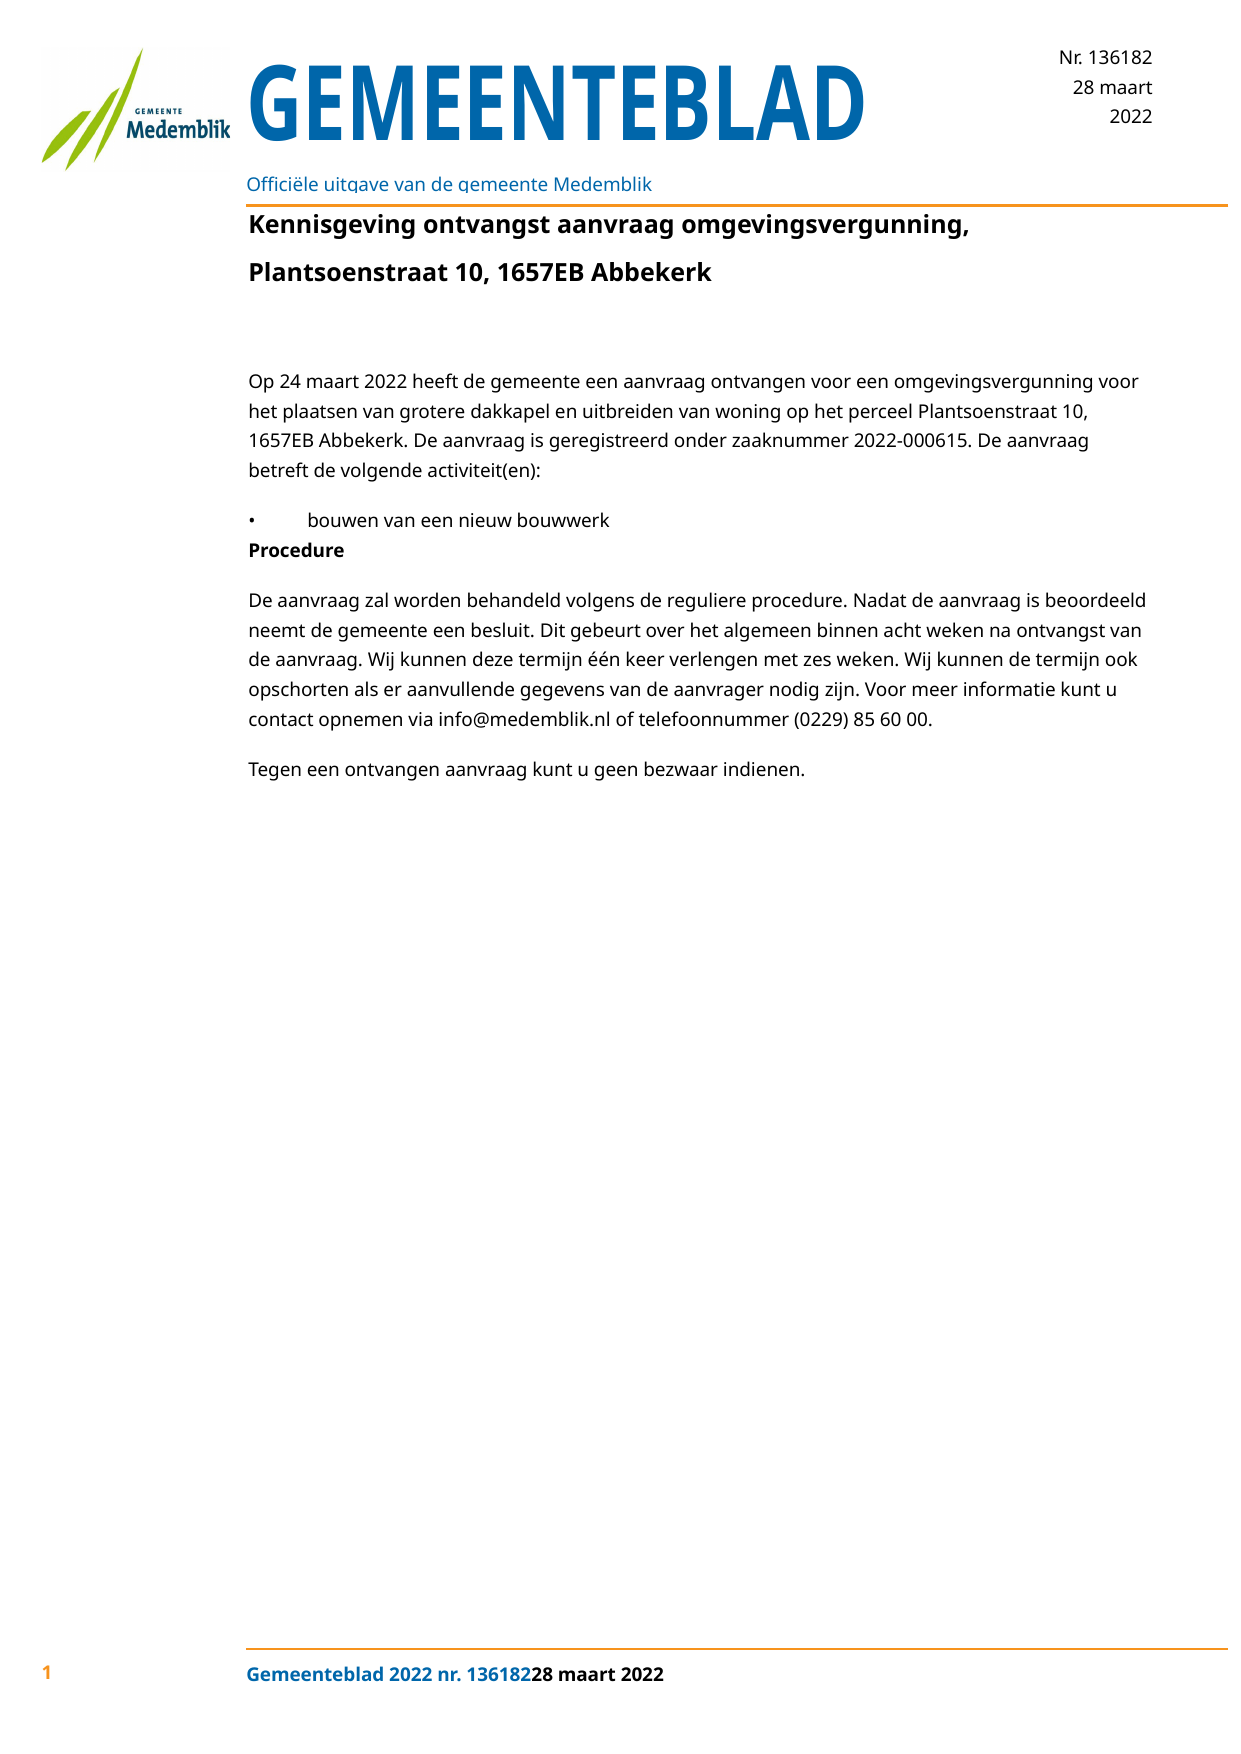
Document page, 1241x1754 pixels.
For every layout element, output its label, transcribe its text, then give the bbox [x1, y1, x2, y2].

text Procedure [248, 537, 1152, 563]
list bouwen van een nieuw bouwwerk [248, 507, 1152, 533]
text Kennisgeving ontvangst aanvraag omgevingsvergunning, Plantsoenstraat 10, 1657EB Abbekerk [248, 207, 1152, 288]
text Op 24 maart 2022 heeft de gemeente een aanvraag ontvangen voor een omgevingsvergunning voor het plaatsen van grotere dakkapel en uitbreiden van woning op het perceel Plantsoenstraat 10, 1657EB Abbekerk. De aanvraag is geregistreerd onder zaaknummer 2022-000615. De aanvraag betreft de volgende activiteit(en): [248, 368, 1152, 483]
text Tegen een ontvangen aanvraag kunt u geen bezwaar indienen. [248, 756, 1152, 782]
picture [41, 47, 231, 172]
text De aanvraag zal worden behandeld volgens de reguliere procedure. Nadat de aanvraag is beoordeeld neemt de gemeente een besluit. Dit gebeurt over het algemeen binnen acht weken na ontvangst van de aanvraag. Wij kunnen deze termijn één keer verlengen met zes weken. Wij kunnen de termijn ook opschorten als er aanvullende gegevens van de aanvrager nodig zijn. Voor meer informatie kunt u contact opnemen via info@medemblik.nl of telefoonnummer (0229) 85 60 00. [248, 587, 1152, 732]
